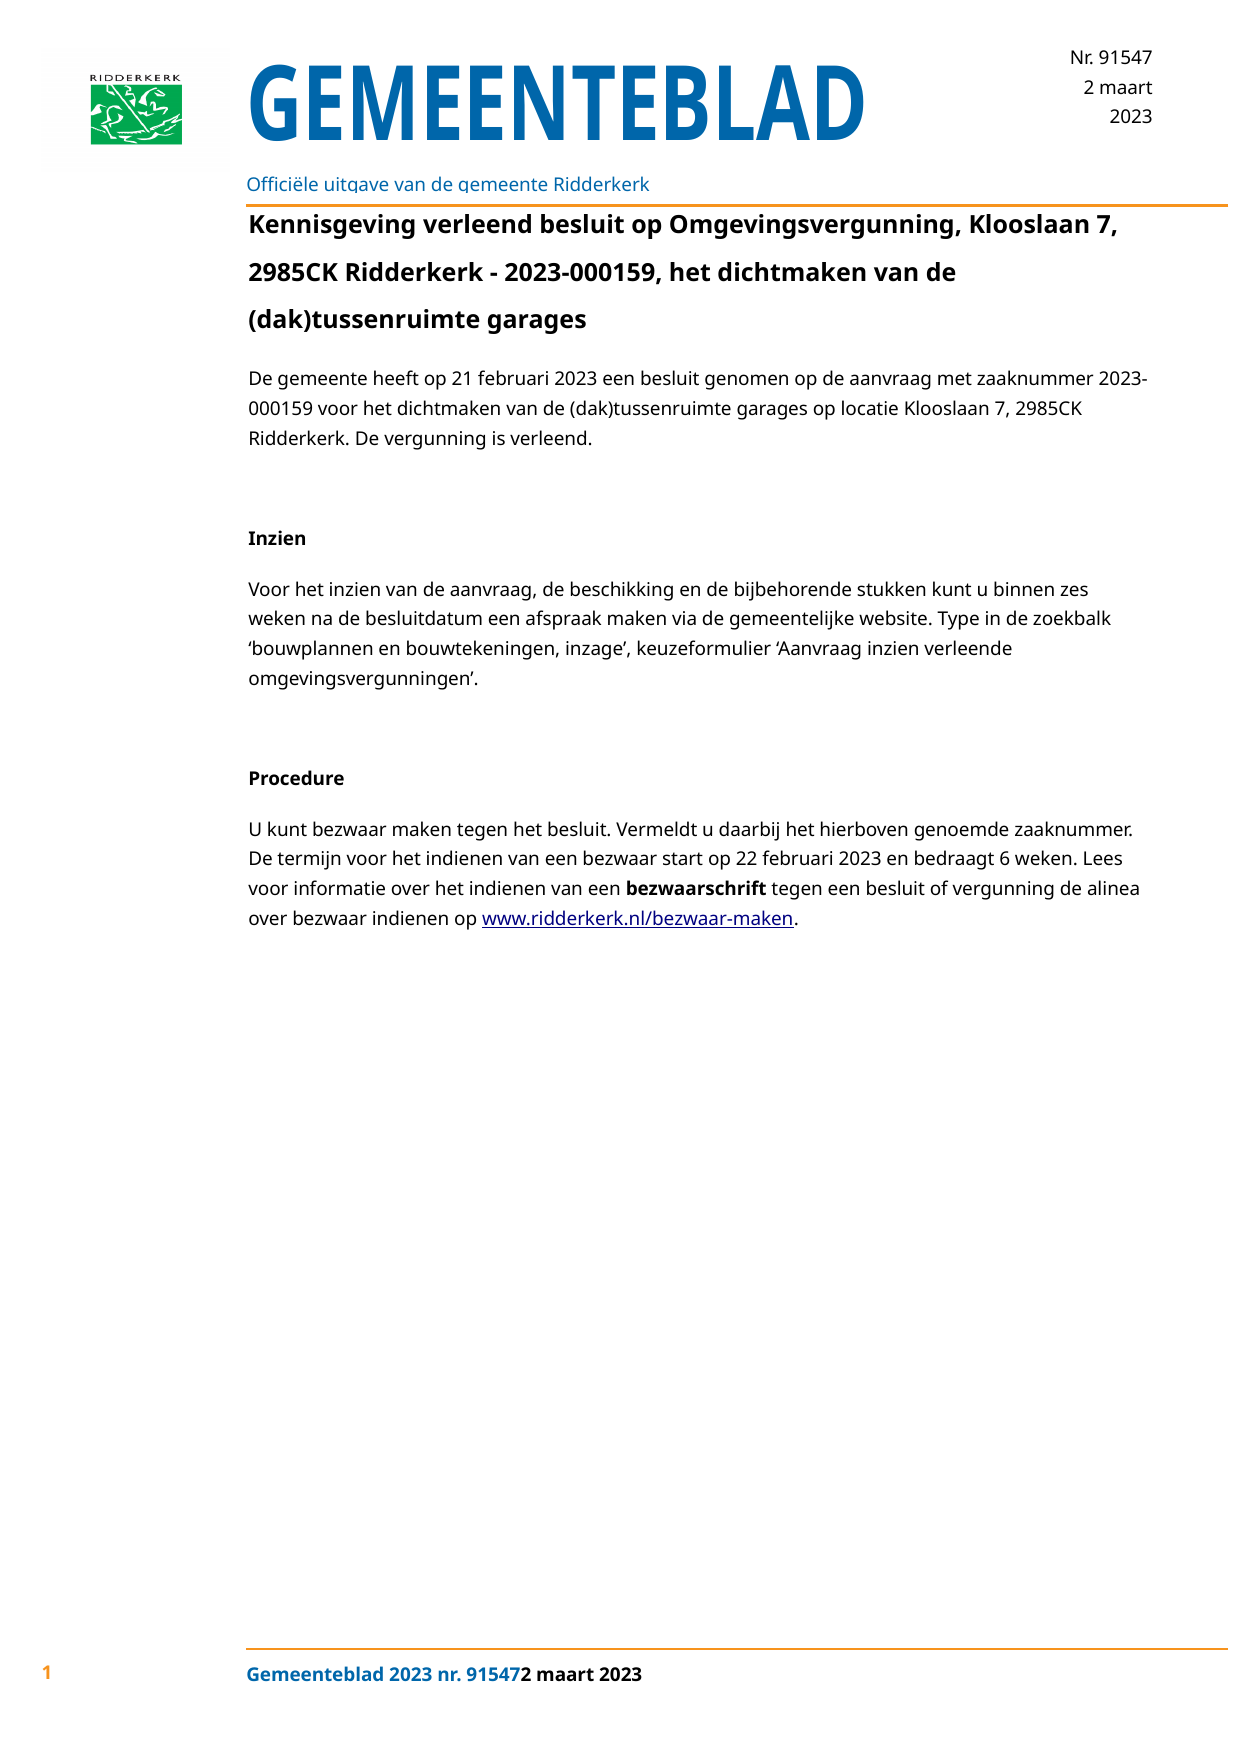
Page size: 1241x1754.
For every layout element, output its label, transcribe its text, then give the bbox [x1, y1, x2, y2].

text U kunt bezwaar maken tegen het besluit. Vermeldt u daarbij het hierboven genoemde zaaknummer. De termijn voor het indienen van een bezwaar start op 22 februari 2023 en bedraagt 6 weken. Lees voor informatie over het indienen van een bezwaarschrift tegen een besluit of vergunning de alinea over bezwaar indienen op www.ridderkerk.nl/bezwaar-maken. [248, 816, 1152, 930]
text Kennisgeving verleend besluit op Omgevingsvergunning, Klooslaan 7, 2985CK Ridderkerk - 2023-000159, het dichtmaken van de (dak)tussenruimte garages [248, 207, 1152, 336]
text De gemeente heeft op 21 februari 2023 een besluit genomen op de aanvraag met zaaknummer 2023-000159 voor het dichtmaken van de (dak)tussenruimte garages op locatie Klooslaan 7, 2985CK Ridderkerk. De vergunning is verleend. [248, 366, 1152, 450]
text Inzien [248, 526, 1152, 551]
text Procedure [248, 766, 1152, 791]
picture [41, 47, 231, 172]
text Voor het inzien van de aanvraag, de beschikking en de bijbehorende stukken kunt u binnen zes weken na de besluitdatum een afspraak maken via de gemeentelijke website. Type in de zoekbalk ‘bouwplannen en bouwtekeningen, inzage’, keuzeformulier ‘Aanvraag inzien verleende omgevingsvergunningen’. [248, 576, 1152, 690]
